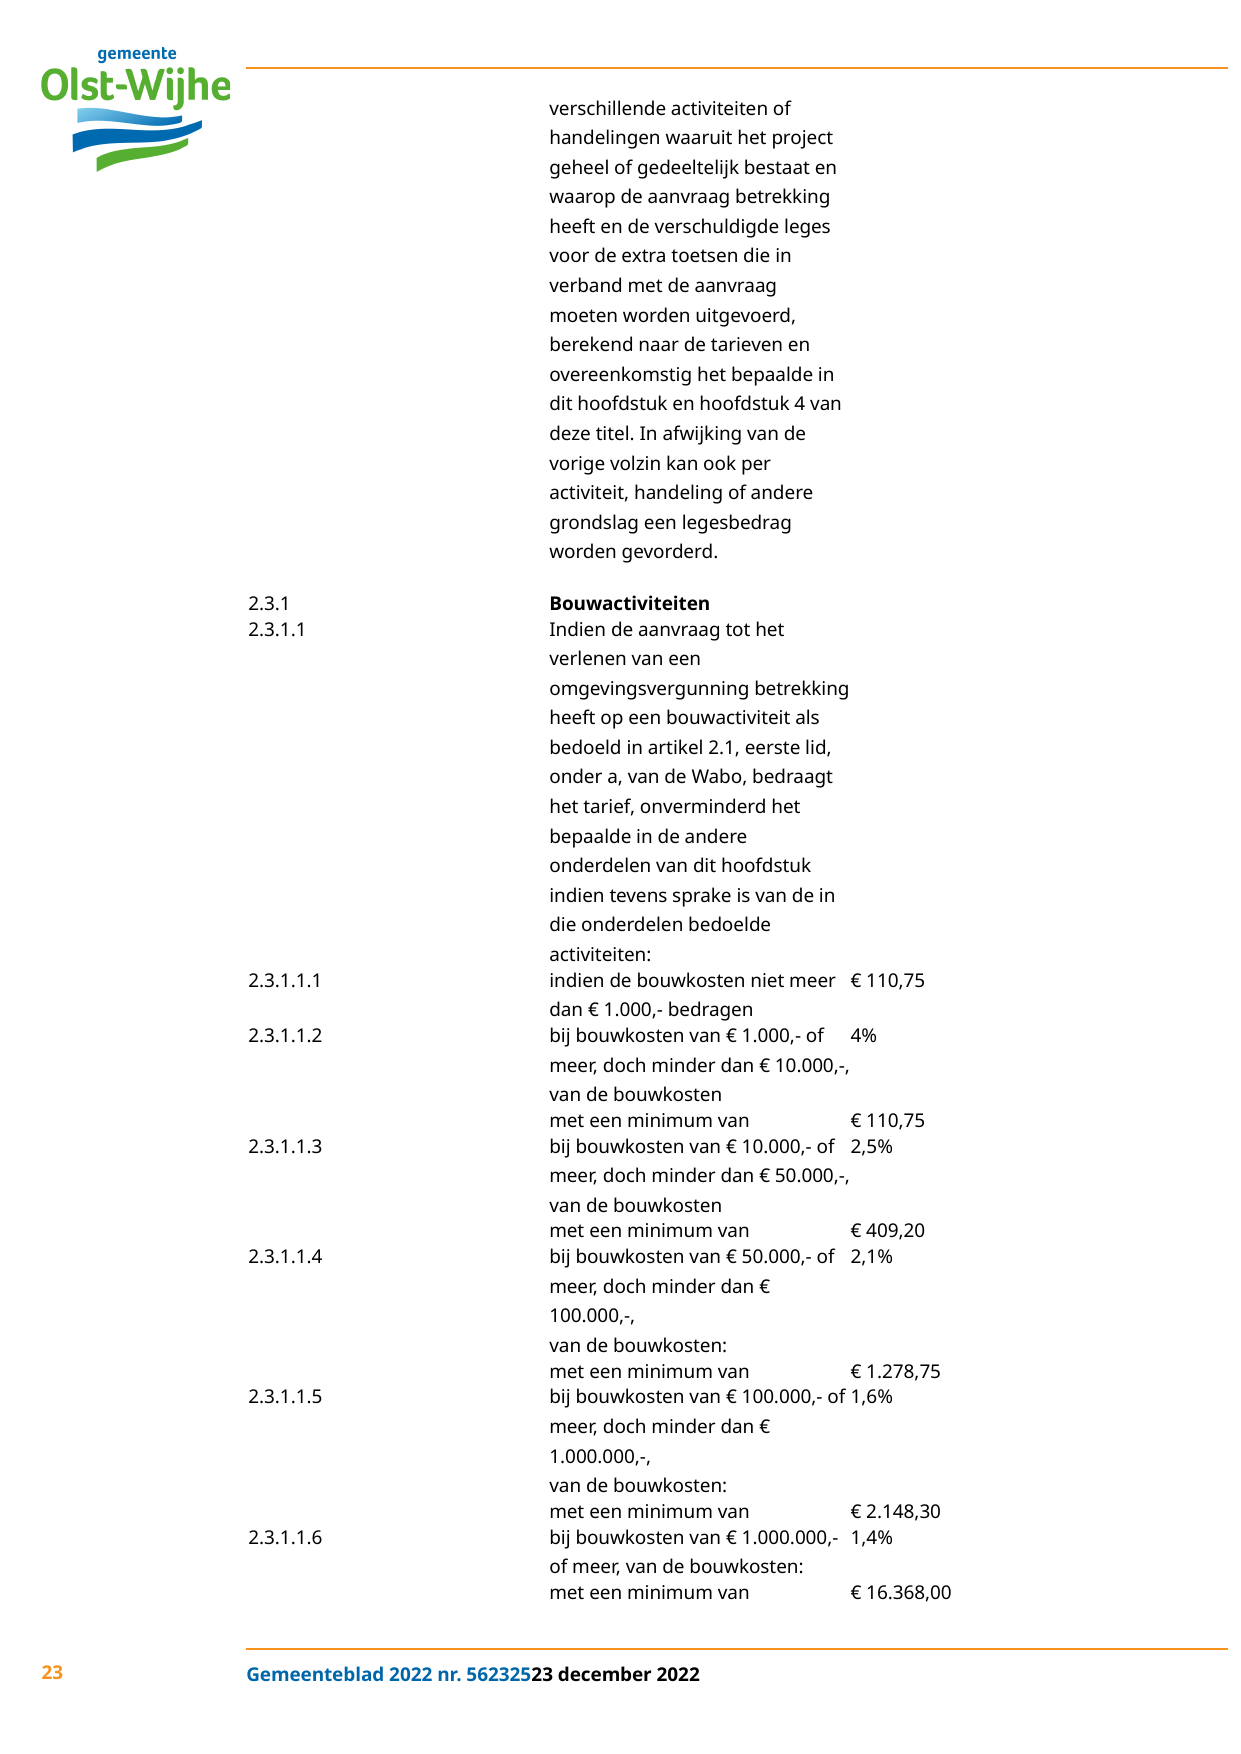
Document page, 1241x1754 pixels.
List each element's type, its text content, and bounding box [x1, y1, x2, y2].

table_cell met een minimum van [549, 1218, 850, 1243]
table_cell € 110,75 [850, 1107, 1152, 1133]
table_cell met een minimum van [549, 1107, 850, 1133]
table_cell 2,1% [850, 1244, 1152, 1358]
table_cell indien de bouwkosten niet meer dan € 1.000,- bedragen [549, 967, 850, 1022]
table_cell bij bouwkosten van € 50.000,- of meer, doch minder dan € 100.000,-, van de bouwkosten: [549, 1244, 850, 1358]
table_cell bij bouwkosten van € 10.000,- of meer, doch minder dan € 50.000,-, van de bouwkosten [549, 1133, 850, 1218]
table_cell [549, 564, 850, 590]
table_cell € 2.148,30 [850, 1498, 1152, 1524]
table_cell Indien de aanvraag tot het verlenen van een omgevingsvergunning betrekking heeft op een bouwactiviteit als bedoeld in artikel 2.1, eerste lid, onder a, van de Wabo, bedraagt het tarief, onverminderd het bepaalde in de andere onderdelen van dit hoofdstuk indien tevens sprake is van de in die onderdelen bedoelde activiteiten: [549, 616, 850, 967]
table_cell 2.3.1.1 [248, 616, 549, 967]
table_cell [248, 564, 549, 590]
table_cell 2.3.1.1.3 [248, 1133, 549, 1243]
picture [41, 47, 231, 172]
table_header [850, 95, 1152, 564]
table_cell bij bouwkosten van € 1.000,- of meer, doch minder dan € 10.000,-, van de bouwkosten [549, 1022, 850, 1107]
table_cell Bouwactiviteiten [549, 590, 850, 616]
table_cell € 16.368,00 [850, 1579, 1152, 1605]
table_cell 2.3.1.1.2 [248, 1022, 549, 1133]
table_cell [850, 616, 1152, 967]
table_cell bij bouwkosten van € 1.000.000,- of meer, van de bouwkosten: [549, 1524, 850, 1579]
table_cell € 1.278,75 [850, 1358, 1152, 1384]
table_cell 2,5% [850, 1133, 1152, 1218]
table_cell 2.3.1 [248, 590, 549, 616]
table_cell met een minimum van [549, 1358, 850, 1384]
table_cell 4% [850, 1022, 1152, 1107]
table_cell met een minimum van [549, 1498, 850, 1524]
table_cell 1,4% [850, 1524, 1152, 1579]
table_cell 2.3.1.1.1 [248, 967, 549, 1022]
table_cell 2.3.1.1.6 [248, 1524, 549, 1605]
table_cell € 110,75 [850, 967, 1152, 1022]
table_cell 2.3.1.1.4 [248, 1244, 549, 1384]
table_cell € 409,20 [850, 1218, 1152, 1243]
table_cell met een minimum van [549, 1579, 850, 1605]
table_cell 2.3.1.1.5 [248, 1384, 549, 1524]
table_cell [850, 564, 1152, 590]
table_cell bij bouwkosten van € 100.000,- of meer, doch minder dan € 1.000.000,-, van de bouwkosten: [549, 1384, 850, 1498]
table_cell [850, 590, 1152, 616]
table_header verschillende activiteiten of handelingen waaruit het project geheel of gedeeltelijk bestaat en waarop de aanvraag betrekking heeft en de verschuldigde leges voor de extra toetsen die in verband met de aanvraag moeten worden uitgevoerd, berekend naar de tarieven en overeenkomstig het bepaalde in dit hoofdstuk en hoofdstuk 4 van deze titel. In afwijking van de vorige volzin kan ook per activiteit, handeling of andere grondslag een legesbedrag worden gevorderd. [549, 95, 850, 564]
table_header [248, 95, 549, 564]
table_cell 1,6% [850, 1384, 1152, 1498]
